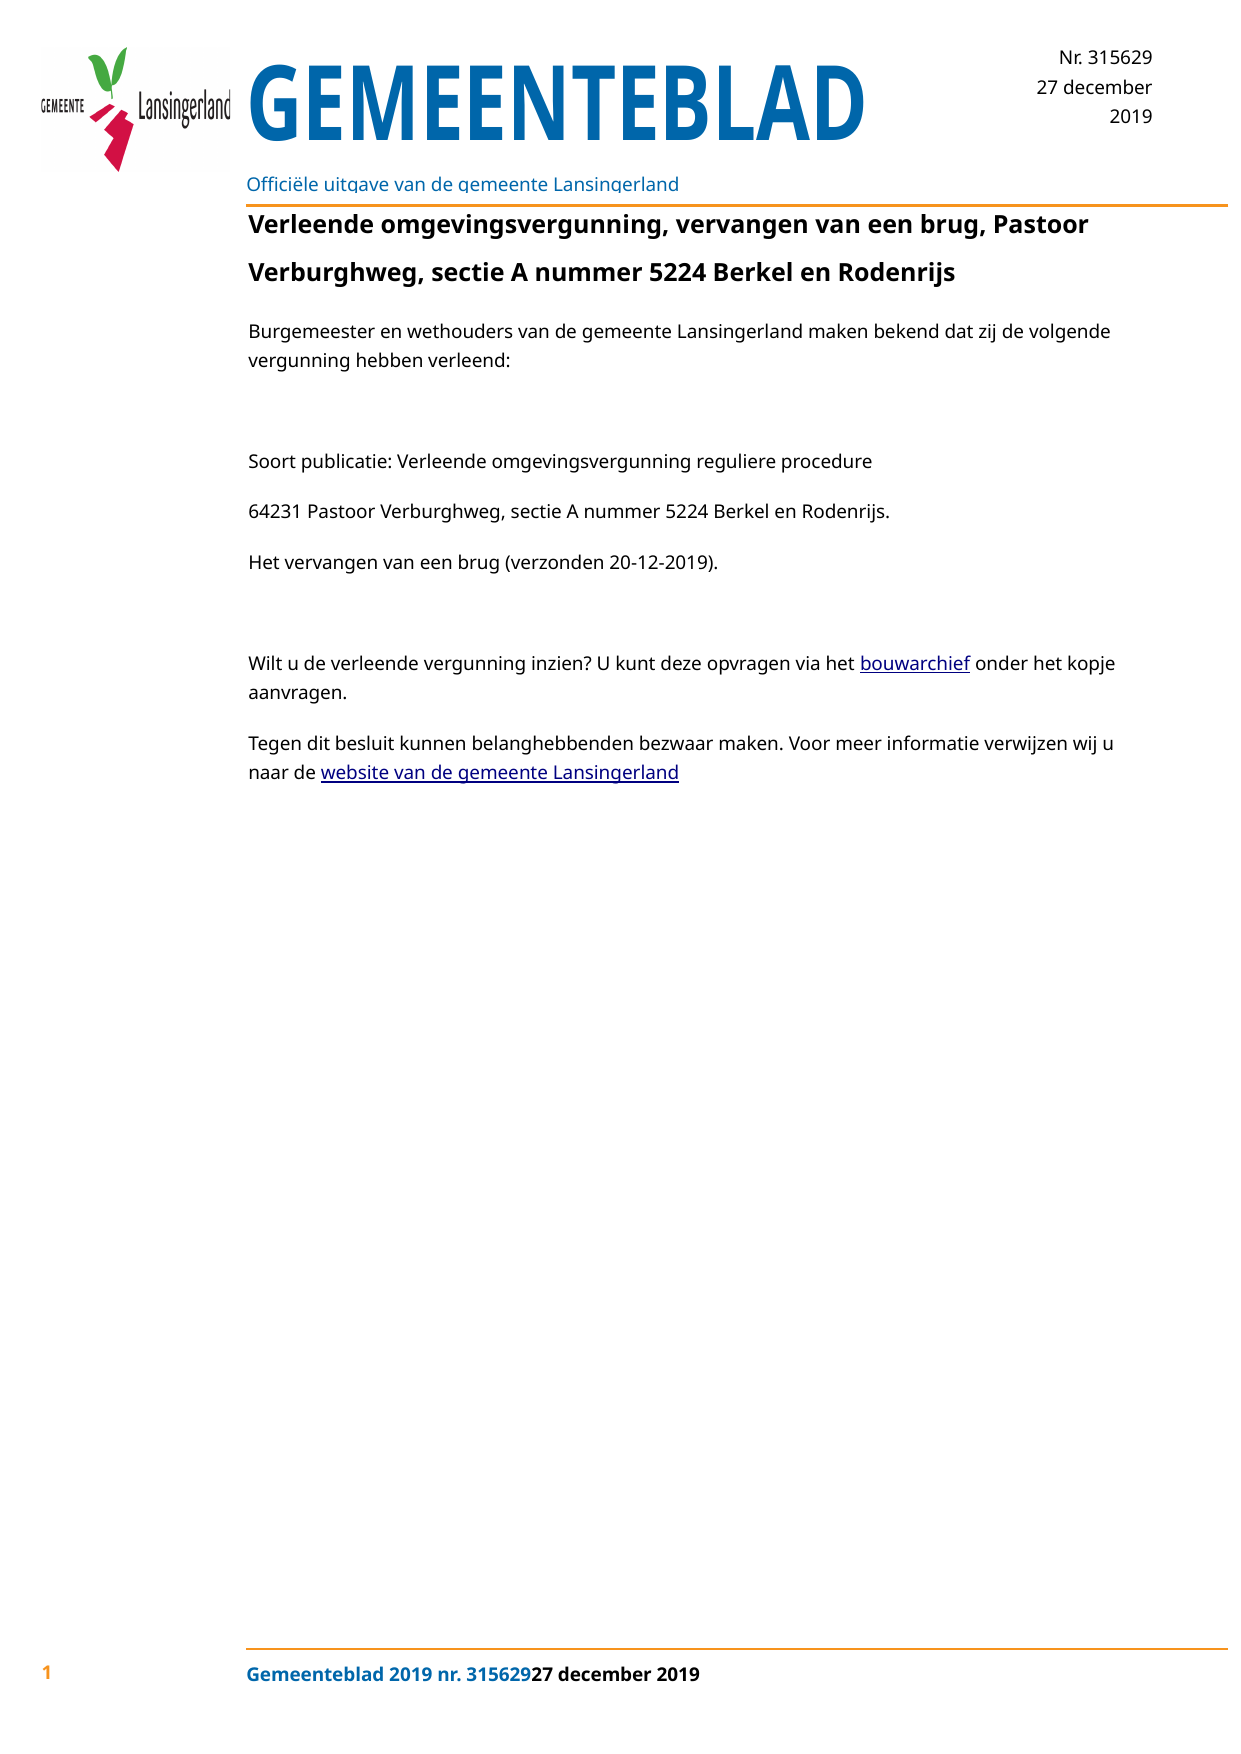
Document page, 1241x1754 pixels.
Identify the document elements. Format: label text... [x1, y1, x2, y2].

text Soort publicatie: Verleende omgevingsvergunning reguliere procedure [248, 448, 1152, 474]
text 64231 Pastoor Verburghweg, sectie A nummer 5224 Berkel en Rodenrijs. [248, 499, 1152, 524]
text Verleende omgevingsvergunning, vervangen van een brug, Pastoor Verburghweg, sectie A nummer 5224 Berkel en Rodenrijs [248, 207, 1152, 288]
text Burgemeester en wethouders van de gemeente Lansingerland maken bekend dat zij de volgende vergunning hebben verleend: [248, 318, 1152, 373]
picture [41, 47, 231, 172]
text Wilt u de verleende vergunning inzien? U kunt deze opvragen via het bouwarchief onder het kopje aanvragen. [248, 650, 1152, 705]
text Het vervangen van een brug (verzonden 20-12-2019). [248, 549, 1152, 575]
text Tegen dit besluit kunnen belanghebbenden bezwaar maken. Voor meer informatie verwijzen wij u naar de website van de gemeente Lansingerland [248, 730, 1152, 785]
